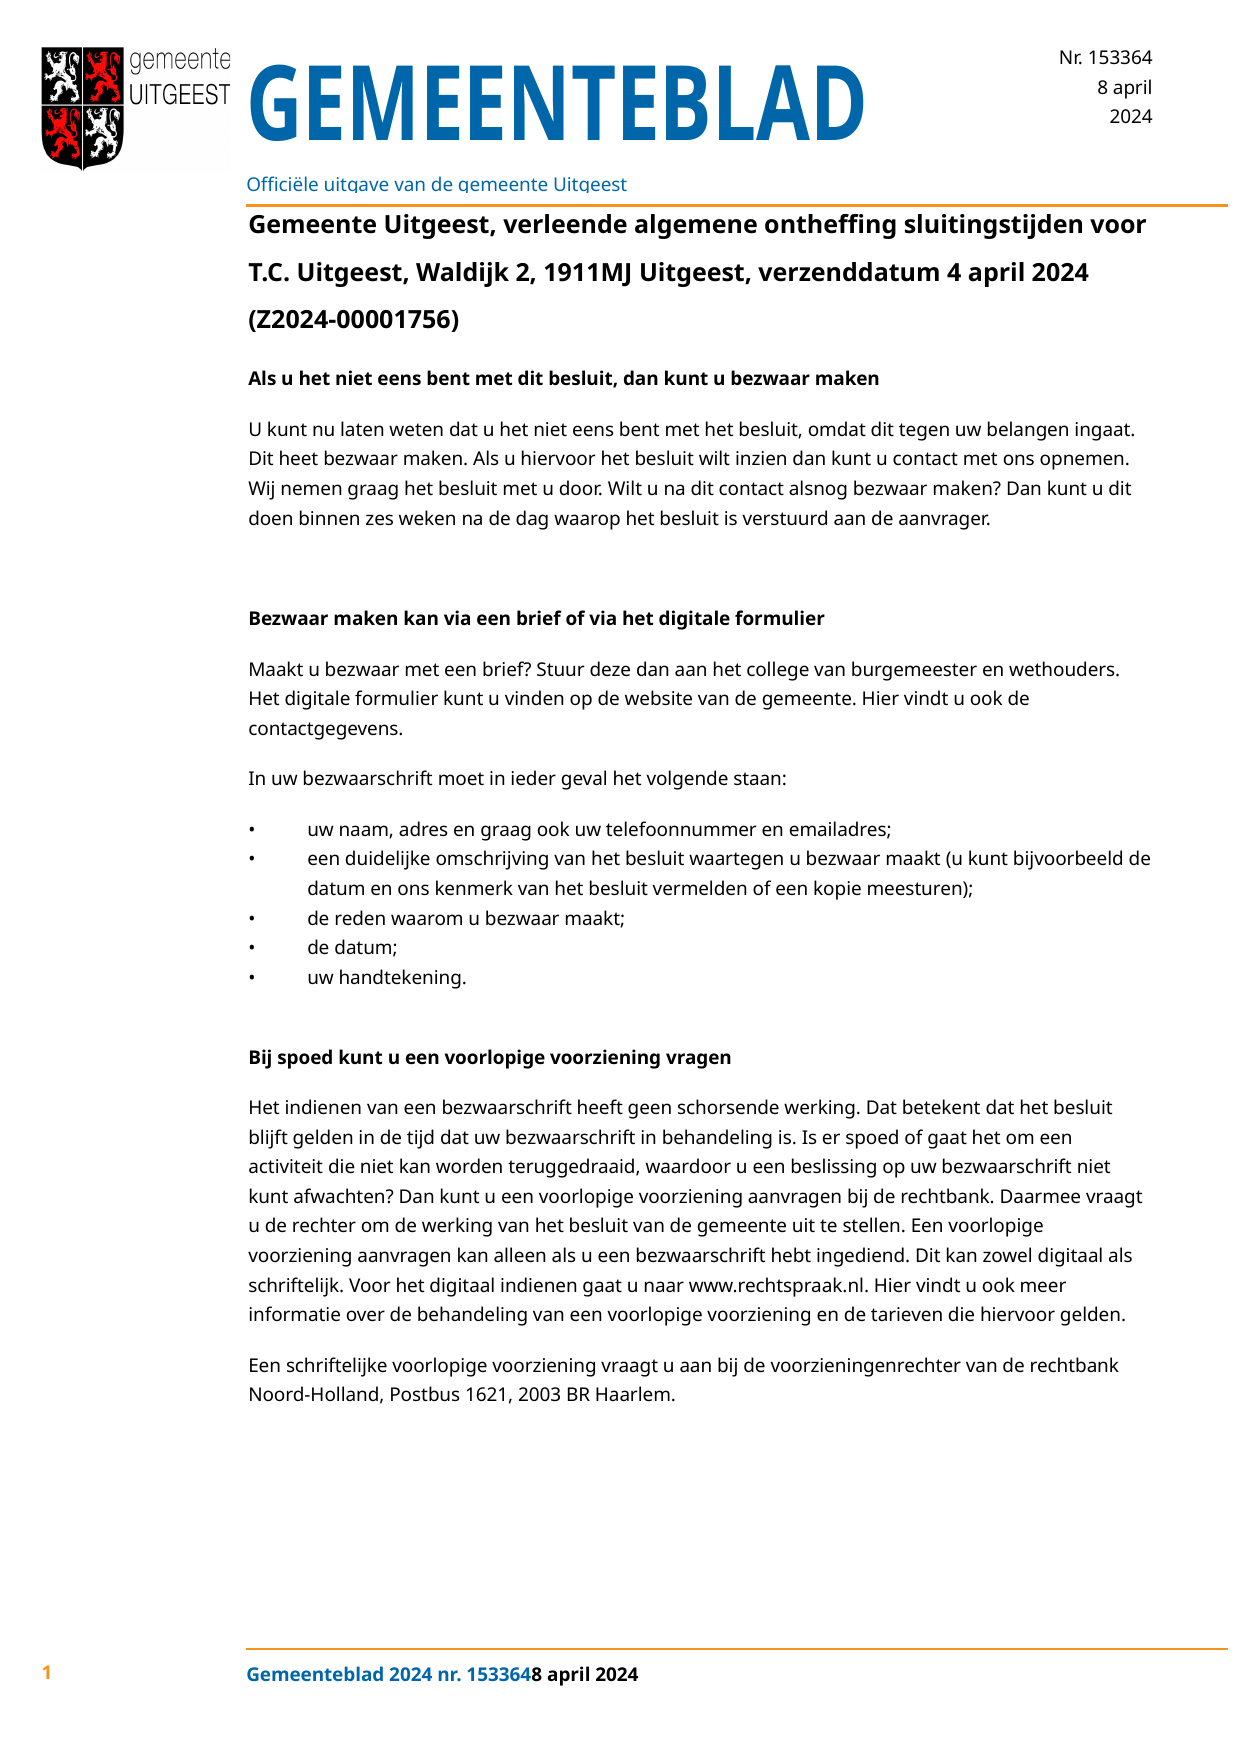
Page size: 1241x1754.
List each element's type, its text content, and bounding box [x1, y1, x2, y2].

list een duidelijke omschrijving van het besluit waartegen u bezwaar maakt (u kunt bijvoorbeeld de datum en ons kenmerk van het besluit vermelden of een kopie meesturen); [248, 846, 1152, 901]
text Een schriftelijke voorlopige voorziening vraagt u aan bij de voorzieningenrechter van de rechtbank Noord-Holland, Postbus 1621, 2003 BR Haarlem. [248, 1352, 1152, 1407]
list uw handtekening. [248, 964, 1152, 989]
text Het indienen van een bezwaarschrift heeft geen schorsende werking. Dat betekent dat het besluit blijft gelden in de tijd dat uw bezwaarschrift in behandeling is. Is er spoed of gaat het om een activiteit die niet kan worden teruggedraaid, waardoor u een beslissing op uw bezwaarschrift niet kunt afwachten? Dan kunt u een voorlopige voorziening aanvragen bij de rechtbank. Daarmee vraagt u de rechter om de werking van het besluit van de gemeente uit te stellen. Een voorlopige voorziening aanvragen kan alleen als u een bezwaarschrift hebt ingediend. Dit kan zowel digitaal als schriftelijk. Voor het digitaal indienen gaat u naar www.rechtspraak.nl. Hier vindt u ook meer informatie over de behandeling van een voorlopige voorziening en de tarieven die hiervoor gelden. [248, 1094, 1152, 1327]
picture [41, 47, 231, 172]
text In uw bezwaarschrift moet in ieder geval het volgende staan: [248, 766, 1152, 791]
text U kunt nu laten weten dat u het niet eens bent met het besluit, omdat dit tegen uw belangen ingaat. Dit heet bezwaar maken. Als u hiervoor het besluit wilt inzien dan kunt u contact met ons opnemen. Wij nemen graag het besluit met u door. Wilt u na dit contact alsnog bezwaar maken? Dan kunt u dit doen binnen zes weken na de dag waarop het besluit is verstuurd aan de aanvrager. [248, 416, 1152, 530]
text Gemeente Uitgeest, verleende algemene ontheffing sluitingstijden voor T.C. Uitgeest, Waldijk 2, 1911MJ Uitgeest, verzenddatum 4 april 2024 (Z2024-00001756) [248, 207, 1152, 336]
list de datum; [248, 934, 1152, 960]
list de reden waarom u bezwaar maakt; [248, 905, 1152, 930]
text Bij spoed kunt u een voorlopige voorziening vragen [248, 1044, 1152, 1069]
text Maakt u bezwaar met een brief? Stuur deze dan aan het college van burgemeester en wethouders. Het digitale formulier kunt u vinden op de website van de gemeente. Hier vindt u ook de contactgegevens. [248, 656, 1152, 741]
list uw naam, adres en graag ook uw telefoonnummer en emailadres; [248, 816, 1152, 842]
text Als u het niet eens bent met dit besluit, dan kunt u bezwaar maken [248, 366, 1152, 391]
text Bezwaar maken kan via een brief of via het digitale formulier [248, 606, 1152, 631]
